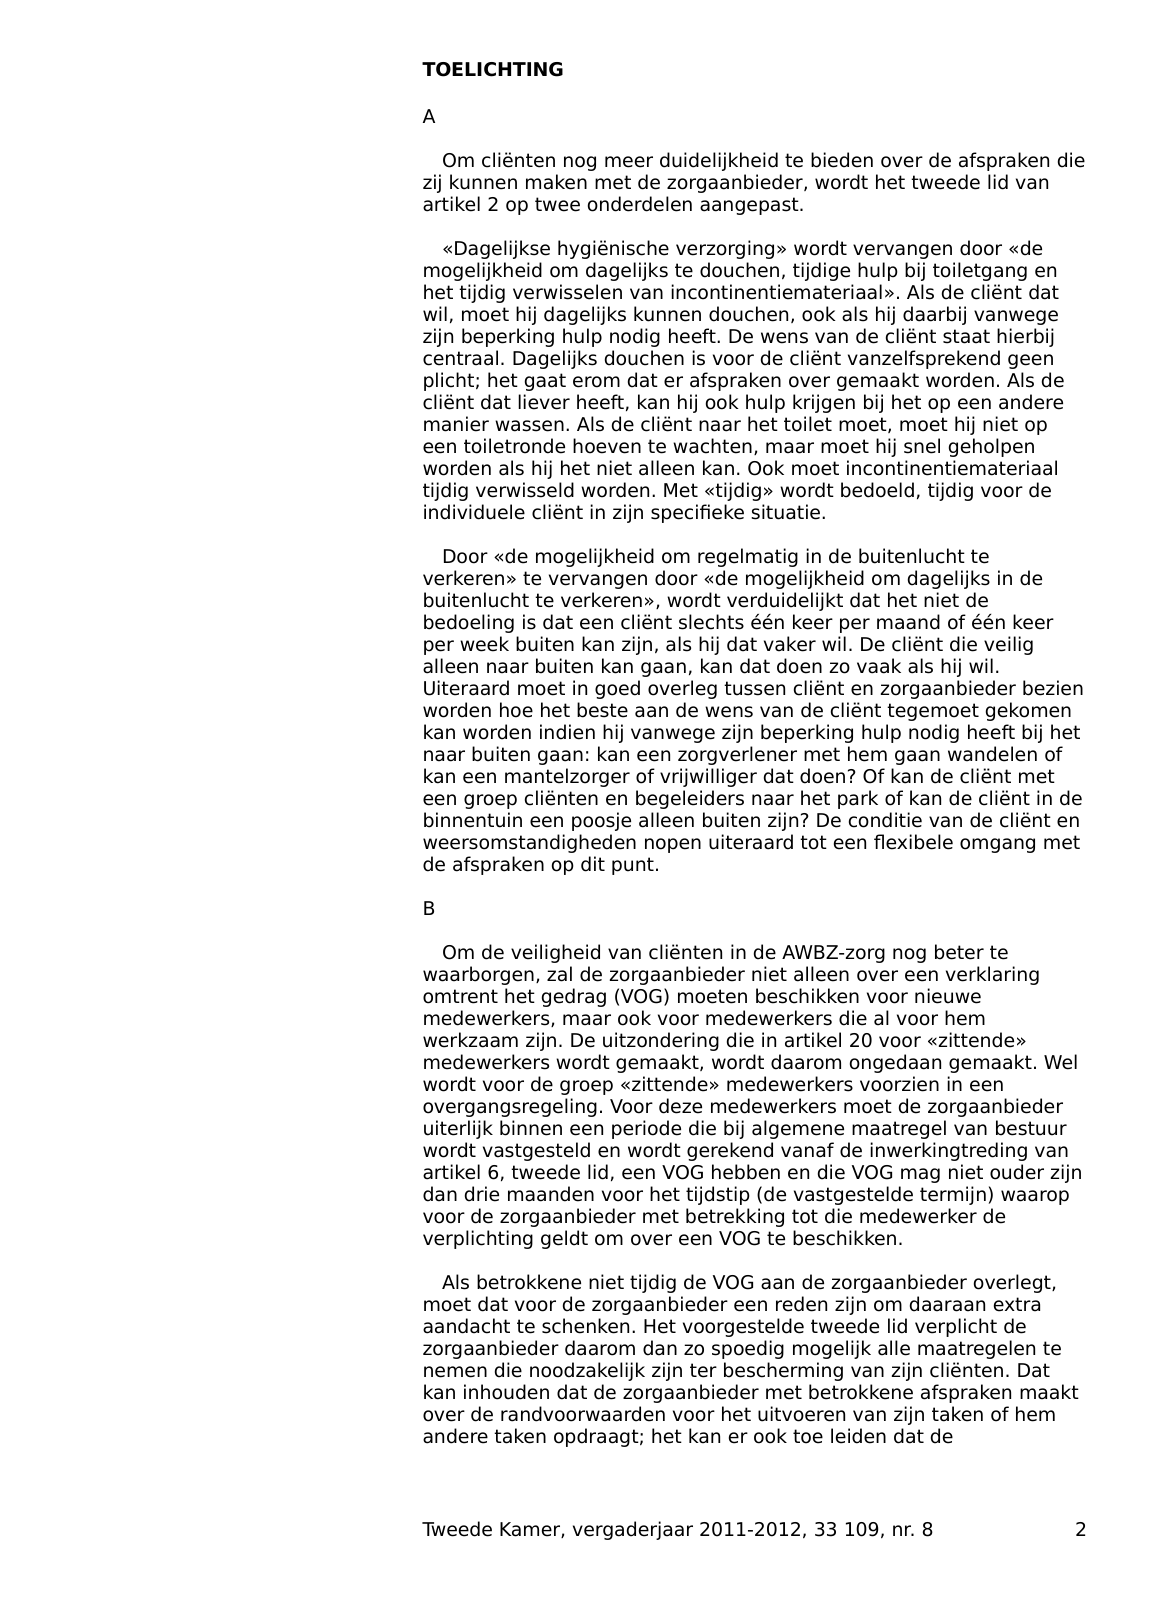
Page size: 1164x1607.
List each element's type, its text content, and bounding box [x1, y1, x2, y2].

text Als betrokkene niet tijdig de VOG aan de zorgaanbieder overlegt, moet dat voor de zorgaanbieder een reden zijn om daaraan extra aandacht te schenken. Het voorgestelde tweede lid verplicht de zorgaanbieder daarom dan zo spoedig mogelijk alle maatregelen te nemen die noodzakelijk zijn ter bescherming van zijn cliënten. Dat kan inhouden dat de zorgaanbieder met betrokkene afspraken maakt over de randvoorwaarden voor het uitvoeren van zijn taken of hem andere taken opdraagt; het kan er ook toe leiden dat de [422, 1272, 1087, 1448]
text Om cliënten nog meer duidelijkheid te bieden over de afspraken die zij kunnen maken met de zorgaanbieder, wordt het tweede lid van artikel 2 op twee onderdelen aangepast. [422, 150, 1087, 216]
subtitle A [422, 106, 1087, 128]
subtitle TOELICHTING [422, 59, 1087, 81]
text Door «de mogelijkheid om regelmatig in de buitenlucht te verkeren» te vervangen door «de mogelijkheid om dagelijks in de buitenlucht te verkeren», wordt verduidelijkt dat het niet de bedoeling is dat een cliënt slechts één keer per maand of één keer per week buiten kan zijn, als hij dat vaker wil. De cliënt die veilig alleen naar buiten kan gaan, kan dat doen zo vaak als hij wil. Uiteraard moet in goed overleg tussen cliënt en zorgaanbieder bezien worden hoe het beste aan de wens van de cliënt tegemoet gekomen kan worden indien hij vanwege zijn beperking hulp nodig heeft bij het naar buiten gaan: kan een zorgverlener met hem gaan wandelen of kan een mantelzorger of vrijwilliger dat doen? Of kan de cliënt met een groep cliënten en begeleiders naar het park of kan de cliënt in de binnentuin een poosje alleen buiten zijn? De conditie van de cliënt en weersomstandigheden nopen uiteraard tot een flexibele omgang met de afspraken op dit punt. [422, 546, 1087, 876]
subtitle B [422, 898, 1087, 920]
text Om de veiligheid van cliënten in de AWBZ-zorg nog beter te waarborgen, zal de zorgaanbieder niet alleen over een verklaring omtrent het gedrag (VOG) moeten beschikken voor nieuwe medewerkers, maar ook voor medewerkers die al voor hem werkzaam zijn. De uitzondering die in artikel 20 voor «zittende» medewerkers wordt gemaakt, wordt daarom ongedaan gemaakt. Wel wordt voor de groep «zittende» medewerkers voorzien in een overgangsregeling. Voor deze medewerkers moet de zorgaanbieder uiterlijk binnen een periode die bij algemene maatregel van bestuur wordt vastgesteld en wordt gerekend vanaf de inwerkingtreding van artikel 6, tweede lid, een VOG hebben en die VOG mag niet ouder zijn dan drie maanden voor het tijdstip (de vastgestelde termijn) waarop voor de zorgaanbieder met betrekking tot die medewerker de verplichting geldt om over een VOG te beschikken. [422, 942, 1087, 1250]
text «Dagelijkse hygiënische verzorging» wordt vervangen door «de mogelijkheid om dagelijks te douchen, tijdige hulp bij toiletgang en het tijdig verwisselen van incontinentiemateriaal». Als de cliënt dat wil, moet hij dagelijks kunnen douchen, ook als hij daarbij vanwege zijn beperking hulp nodig heeft. De wens van de cliënt staat hierbij centraal. Dagelijks douchen is voor de cliënt vanzelfsprekend geen plicht; het gaat erom dat er afspraken over gemaakt worden. Als de cliënt dat liever heeft, kan hij ook hulp krijgen bij het op een andere manier wassen. Als de cliënt naar het toilet moet, moet hij niet op een toiletronde hoeven te wachten, maar moet hij snel geholpen worden als hij het niet alleen kan. Ook moet incontinentiemateriaal tijdig verwisseld worden. Met «tijdig» wordt bedoeld, tijdig voor de individuele cliënt in zijn specifieke situatie. [422, 238, 1087, 524]
